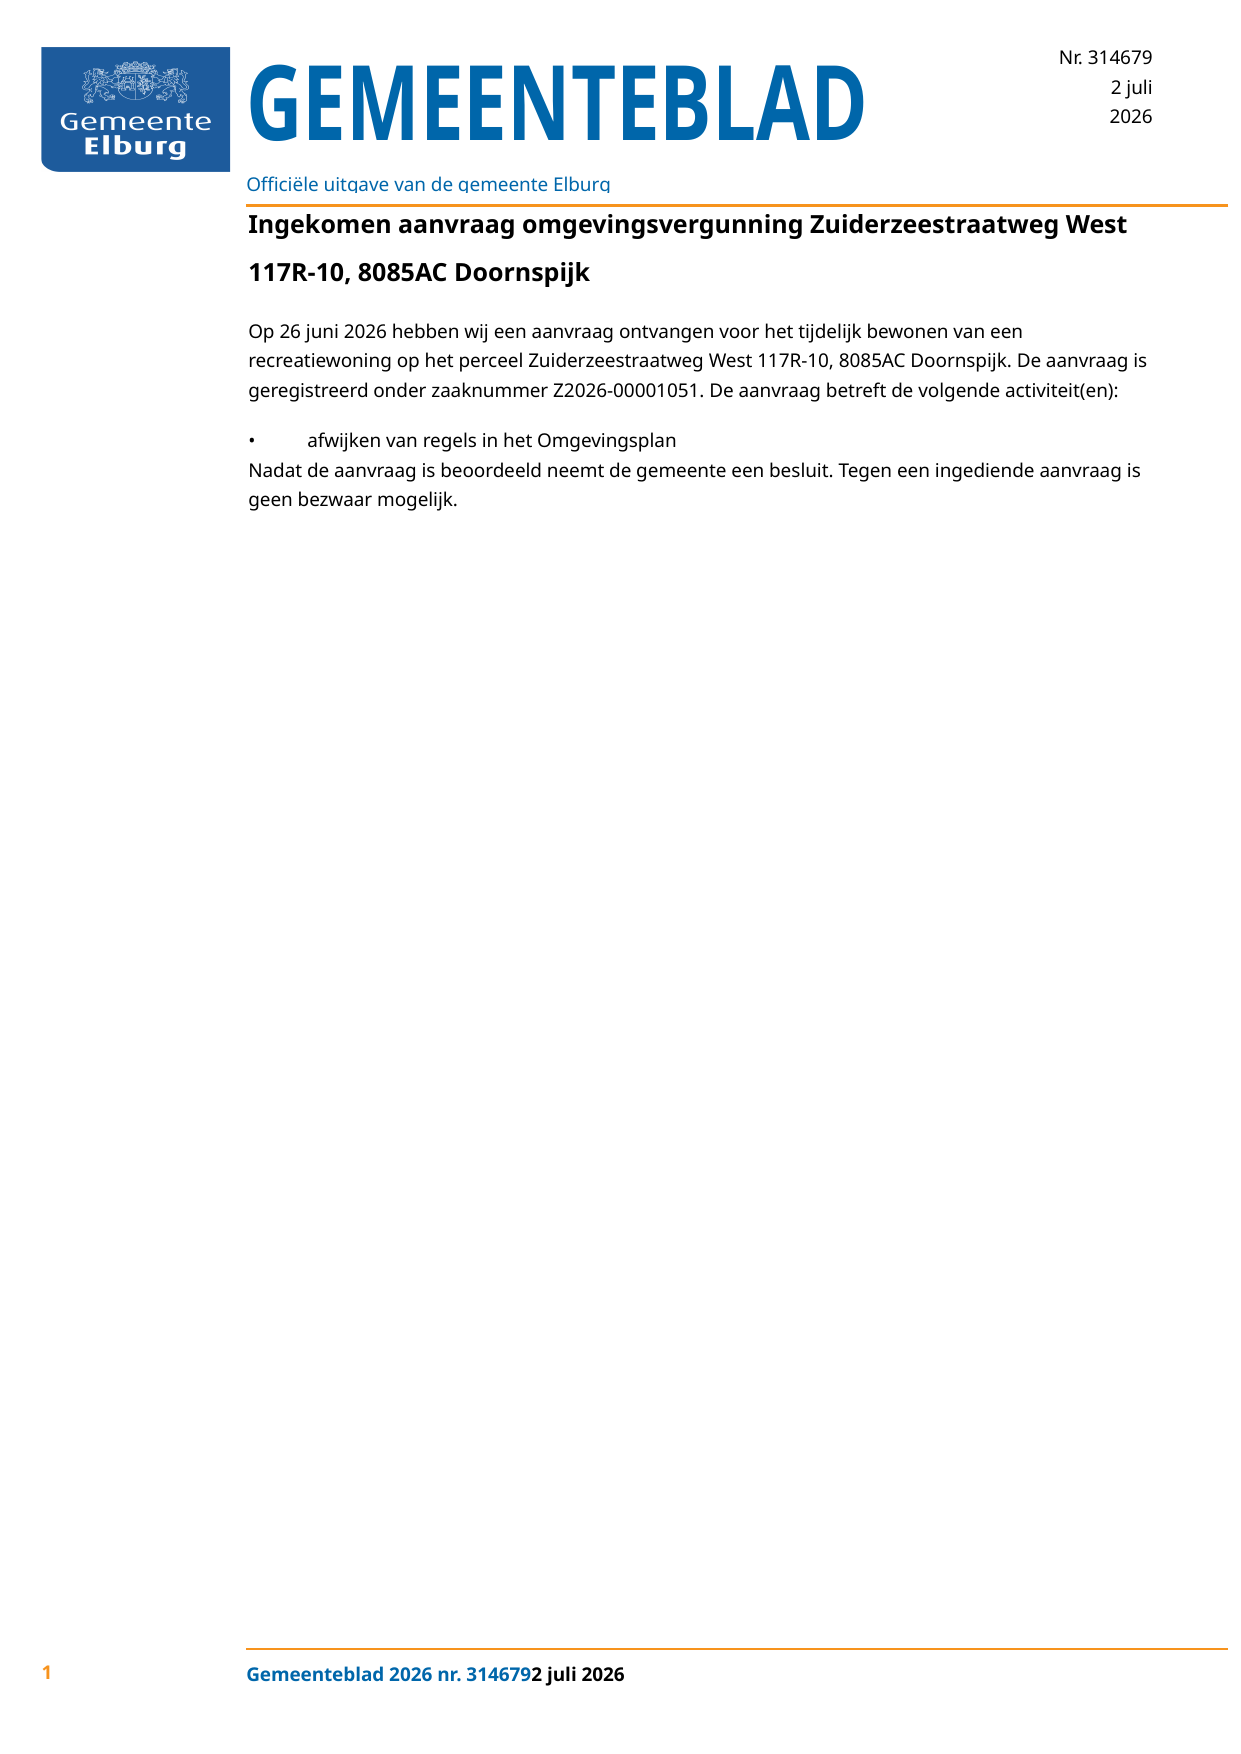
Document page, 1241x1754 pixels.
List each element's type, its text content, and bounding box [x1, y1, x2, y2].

text Ingekomen aanvraag omgevingsvergunning Zuiderzeestraatweg West 117R-10, 8085AC Doornspijk [248, 207, 1152, 288]
picture [41, 47, 231, 172]
text Nadat de aanvraag is beoordeeld neemt de gemeente een besluit. Tegen een ingediende aanvraag is geen bezwaar mogelijk. [248, 457, 1152, 512]
list afwijken van regels in het Omgevingsplan [248, 427, 1152, 453]
text Op 26 juni 2026 hebben wij een aanvraag ontvangen voor het tijdelijk bewonen van een recreatiewoning op het perceel Zuiderzeestraatweg West 117R-10, 8085AC Doornspijk. De aanvraag is geregistreerd onder zaaknummer Z2026-00001051. De aanvraag betreft de volgende activiteit(en): [248, 318, 1152, 403]
